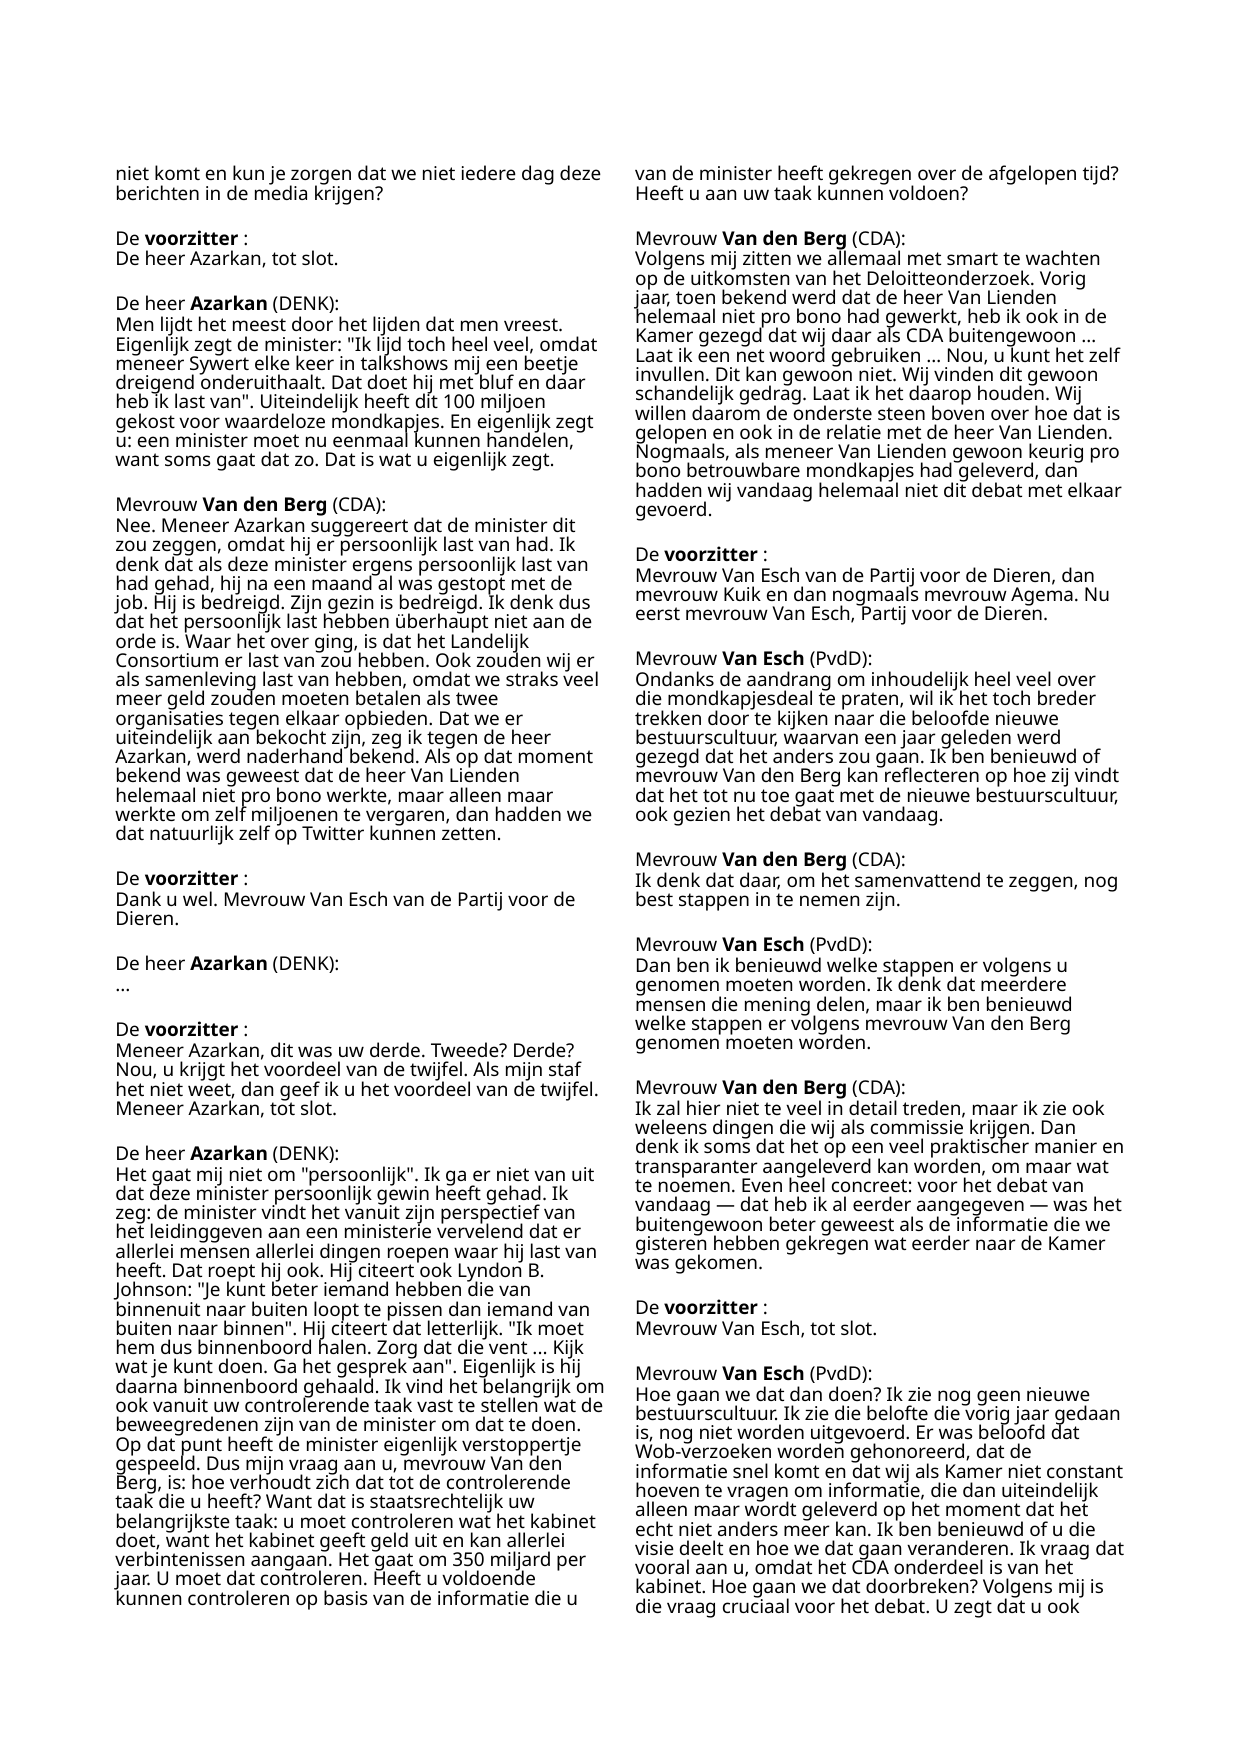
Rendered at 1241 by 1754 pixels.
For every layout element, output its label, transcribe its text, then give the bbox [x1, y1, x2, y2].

text De voorzitter : [635, 541, 1125, 567]
text Ondanks de aandrang om inhoudelijk heel veel over die mondkapjesdeal te praten, wil ik het toch breder trekken door te kijken naar die beloofde nieuwe bestuurscultuur, waarvan een jaar geleden werd gezegd dat het anders zou gaan. Ik ben benieuwd of mevrouw Van den Berg kan reflecteren op hoe zij vindt dat het tot nu toe gaat met de nieuwe bestuurscultuur, ook gezien het debat van vandaag. [635, 671, 1125, 825]
text Mevrouw Van den Berg (CDA): [635, 846, 1125, 872]
text Het gaat mij niet om "persoonlijk". Ik ga er niet van uit dat deze minister persoonlijk gewin heeft gehad. Ik zeg: de minister vindt het vanuit zijn perspectief van het leidinggeven aan een ministerie vervelend dat er allerlei mensen allerlei dingen roepen waar hij last van heeft. Dat roept hij ook. Hij citeert ook Lyndon B. Johnson: "Je kunt beter iemand hebben die van binnenuit naar buiten loopt te pissen dan iemand van buiten naar binnen". Hij citeert dat letterlijk. "Ik moet hem dus binnenboord halen. Zorg dat die vent ... Kijk wat je kunt doen. Ga het gesprek aan". Eigenlijk is hij daarna binnenboord gehaald. Ik vind het belangrijk om ook vanuit uw controlerende taak vast te stellen wat de beweegredenen zijn van de minister om dat te doen. Op dat punt heeft de minister eigenlijk verstoppertje gespeeld. Dus mijn vraag aan u, mevrouw Van den Berg, is: hoe verhoudt zich dat tot de controlerende taak die u heeft? Want dat is staatsrechtelijk uw belangrijkste taak: u moet controleren wat het kabinet doet, want het kabinet geeft geld uit en kan allerlei verbintenissen aangaan. Het gaat om 350 miljard per jaar. U moet dat controleren. Heeft u voldoende kunnen controleren op basis van de informatie die u [115, 1166, 605, 1609]
text Mevrouw Van den Berg (CDA): [635, 1074, 1125, 1100]
text De voorzitter : [115, 865, 605, 891]
text Dank u wel. Mevrouw Van Esch van de Partij voor de Dieren. [115, 891, 605, 930]
text Dan ben ik benieuwd welke stappen er volgens u genomen moeten worden. Ik denk dat meerdere mensen die mening delen, maar ik ben benieuwd welke stappen er volgens mevrouw Van den Berg genomen moeten worden. [635, 957, 1125, 1053]
text De heer Azarkan (DENK): [115, 1140, 605, 1166]
text De voorzitter : [635, 1294, 1125, 1320]
text Mevrouw Van Esch (PvdD): [635, 1360, 1125, 1386]
text Mevrouw Van Esch van de Partij voor de Dieren, dan mevrouw Kuik en dan nogmaals mevrouw Agema. Nu eerst mevrouw Van Esch, Partij voor de Dieren. [635, 567, 1125, 624]
text ... [115, 976, 605, 996]
text Men lijdt het meest door het lijden dat men vreest. Eigenlijk zegt de minister: "Ik lijd toch heel veel, omdat meneer Sywert elke keer in talkshows mij een beetje dreigend onderuithaalt. Dat doet hij met bluf en daar heb ik last van". Uiteindelijk heeft dit 100 miljoen gekost voor waardeloze mondkapjes. En eigenlijk zegt u: een minister moet nu eenmaal kunnen handelen, want soms gaat dat zo. Dat is wat u eigenlijk zegt. [115, 316, 605, 470]
text Meneer Azarkan, dit was uw derde. Tweede? Derde? Nou, u krijgt het voordeel van de twijfel. Als mijn staf het niet weet, dan geef ik u het voordeel van de twijfel. Meneer Azarkan, tot slot. [115, 1042, 605, 1119]
text De heer Azarkan, tot slot. [115, 250, 605, 270]
text De heer Azarkan (DENK): [115, 951, 605, 976]
text Ik denk dat daar, om het samenvattend te zeggen, nog best stappen in te nemen zijn. [635, 872, 1125, 910]
text De heer Azarkan (DENK): [115, 291, 605, 316]
text De voorzitter : [115, 225, 605, 250]
text Mevrouw Van den Berg (CDA): [115, 491, 605, 517]
text van de minister heeft gekregen over de afgelopen tijd? Heeft u aan uw taak kunnen voldoen? [635, 165, 1125, 204]
text Volgens mij zitten we allemaal met smart te wachten op de uitkomsten van het Deloitteonderzoek. Vorig jaar, toen bekend werd dat de heer Van Lienden helemaal niet pro bono had gewerkt, heb ik ook in de Kamer gezegd dat wij daar als CDA buitengewoon … Laat ik een net woord gebruiken … Nou, u kunt het zelf invullen. Dit kan gewoon niet. Wij vinden dit gewoon schandelijk gedrag. Laat ik het daarop houden. Wij willen daarom de onderste steen boven over hoe dat is gelopen en ook in de relatie met de heer Van Lienden. Nogmaals, als meneer Van Lienden gewoon keurig pro bono betrouwbare mondkapjes had geleverd, dan hadden wij vandaag helemaal niet dit debat met elkaar gevoerd. [635, 250, 1125, 520]
text Hoe gaan we dat dan doen? Ik zie nog geen nieuwe bestuurscultuur. Ik zie die belofte die vorig jaar gedaan is, nog niet worden uitgevoerd. Er was beloofd dat Wob-verzoeken worden gehonoreerd, dat de informatie snel komt en dat wij als Kamer niet constant hoeven te vragen om informatie, die dan uiteindelijk alleen maar wordt geleverd op het moment dat het echt niet anders meer kan. Ik ben benieuwd of u die visie deelt en hoe we dat gaan veranderen. Ik vraag dat vooral aan u, omdat het CDA onderdeel is van het kabinet. Hoe gaan we dat doorbreken? Volgens mij is die vraag cruciaal voor het debat. U zegt dat u ook [635, 1386, 1125, 1617]
text Mevrouw Van Esch (PvdD): [635, 931, 1125, 957]
text Mevrouw Van Esch (PvdD): [635, 645, 1125, 671]
text niet komt en kun je zorgen dat we niet iedere dag deze berichten in de media krijgen? [115, 165, 605, 204]
text Ik zal hier niet te veel in detail treden, maar ik zie ook weleens dingen die wij als commissie krijgen. Dan denk ik soms dat het op een veel praktischer manier en transparanter aangeleverd kan worden, om maar wat te noemen. Even heel concreet: voor het debat van vandaag — dat heb ik al eerder aangegeven — was het buitengewoon beter geweest als de informatie die we gisteren hebben gekregen wat eerder naar de Kamer was gekomen. [635, 1100, 1125, 1273]
text Nee. Meneer Azarkan suggereert dat de minister dit zou zeggen, omdat hij er persoonlijk last van had. Ik denk dat als deze minister ergens persoonlijk last van had gehad, hij na een maand al was gestopt met de job. Hij is bedreigd. Zijn gezin is bedreigd. Ik denk dus dat het persoonlijk last hebben überhaupt niet aan de orde is. Waar het over ging, is dat het Landelijk Consortium er last van zou hebben. Ook zouden wij er als samenleving last van hebben, omdat we straks veel meer geld zouden moeten betalen als twee organisaties tegen elkaar opbieden. Dat we er uiteindelijk aan bekocht zijn, zeg ik tegen de heer Azarkan, werd naderhand bekend. Als op dat moment bekend was geweest dat de heer Van Lienden helemaal niet pro bono werkte, maar alleen maar werkte om zelf miljoenen te vergaren, dan hadden we dat natuurlijk zelf op Twitter kunnen zetten. [115, 517, 605, 844]
text Mevrouw Van den Berg (CDA): [635, 225, 1125, 250]
text De voorzitter : [115, 1016, 605, 1042]
text Mevrouw Van Esch, tot slot. [635, 1320, 1125, 1339]
